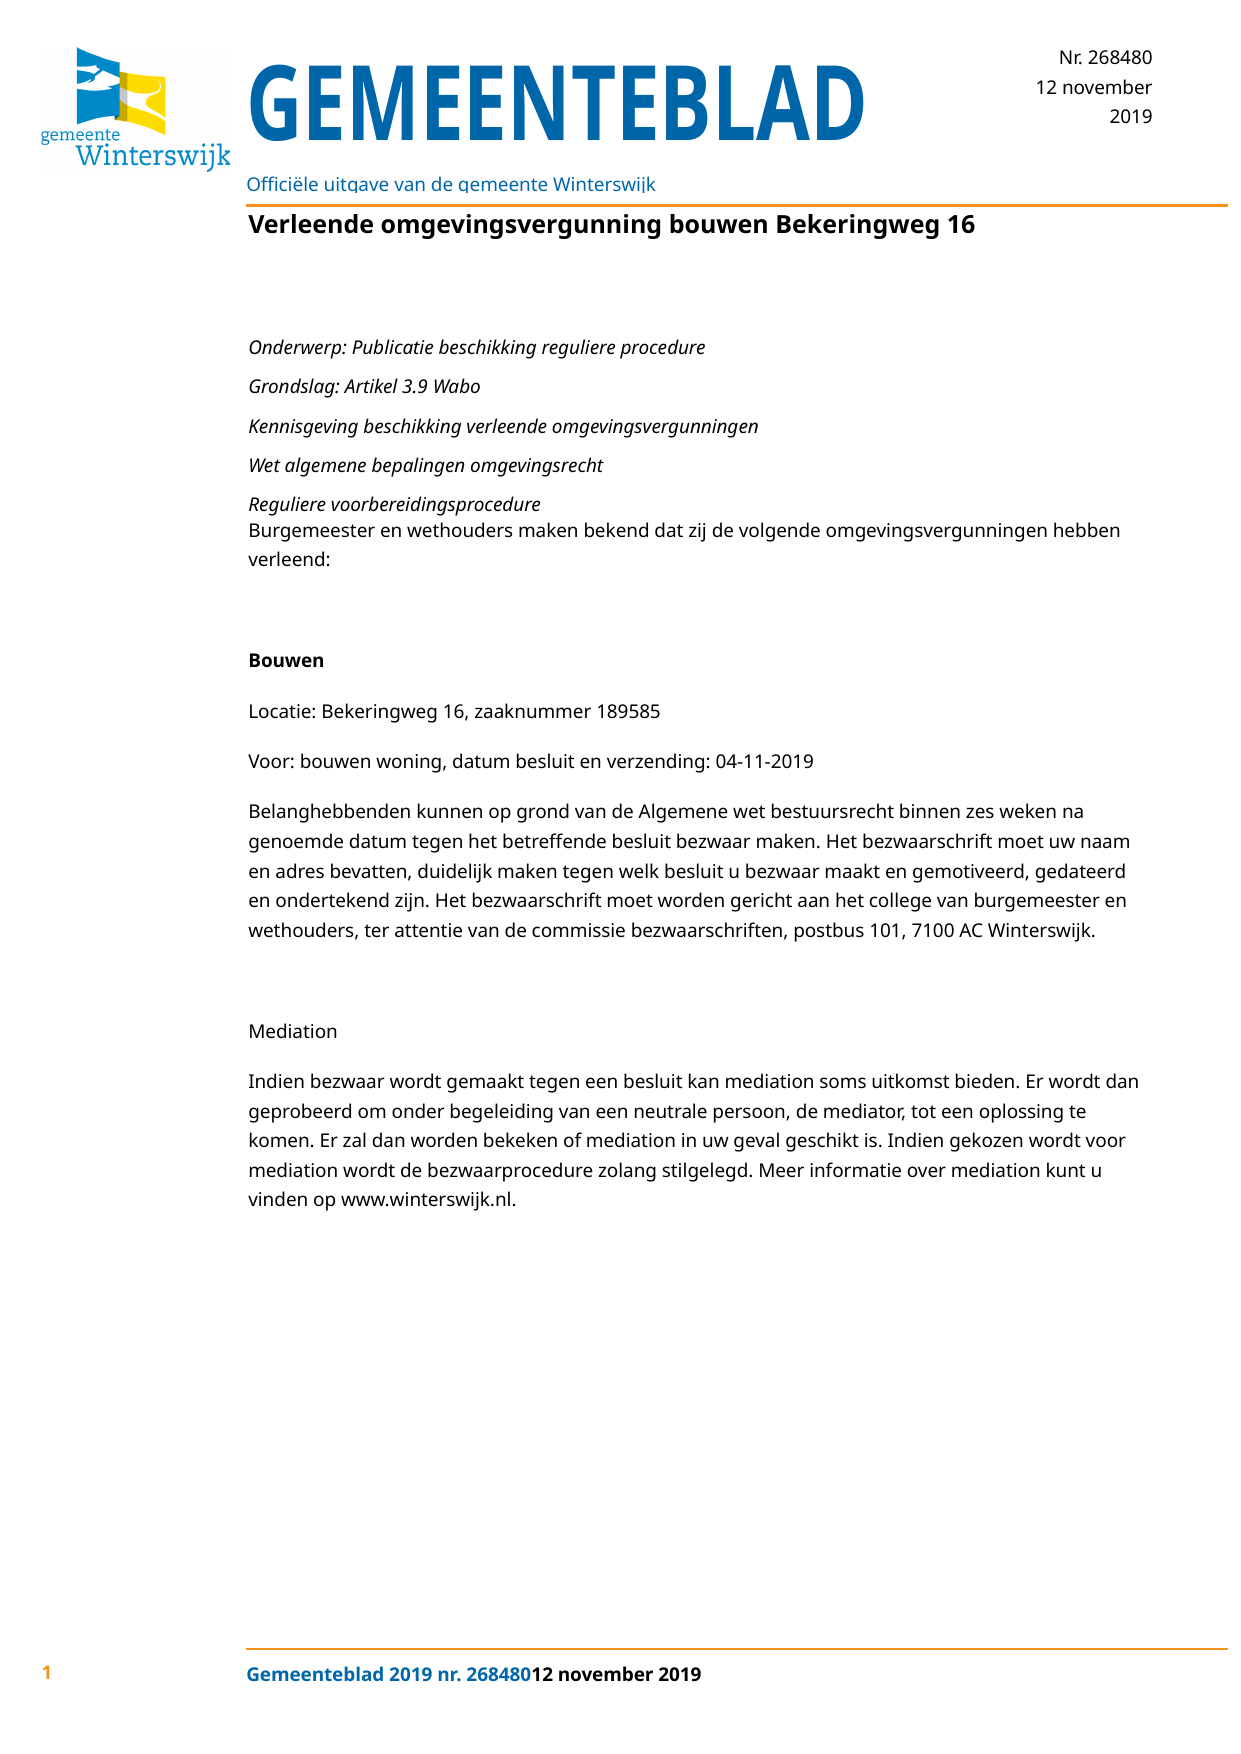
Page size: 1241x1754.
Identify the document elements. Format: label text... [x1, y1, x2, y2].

text Verleende omgevingsvergunning bouwen Bekeringweg 16 [248, 207, 1152, 241]
text Locatie: Bekeringweg 16, zaaknummer 189585 [248, 698, 1152, 724]
text Kennisgeving beschikking verleende omgevingsvergunningen [248, 413, 1152, 438]
text Indien bezwaar wordt gemaakt tegen een besluit kan mediation soms uitkomst bieden. Er wordt dan geprobeerd om onder begeleiding van een neutrale persoon, de mediator, tot een oplossing te komen. Er zal dan worden bekeken of mediation in uw geval geschikt is. Indien gekozen wordt voor mediation wordt de bezwaarprocedure zolang stilgelegd. Meer informatie over mediation kunt u vinden op www.winterswijk.nl. [248, 1068, 1152, 1212]
text Mediation [248, 1018, 1152, 1044]
text Burgemeester en wethouders maken bekend dat zij de volgende omgevingsvergunningen hebben verleend: [248, 517, 1152, 572]
text Grondslag: Artikel 3.9 Wabo [248, 373, 1152, 399]
picture [225, 153, 231, 162]
text Bouwen [248, 647, 1152, 673]
text Wet algemene bepalingen omgevingsrecht [248, 452, 1152, 478]
text Reguliere voorbereidingsprocedure [248, 491, 1152, 517]
text Voor: bouwen woning, datum besluit en verzending: 04-11-2019 [248, 748, 1152, 774]
picture [41, 47, 231, 172]
text Onderwerp: Publicatie beschikking reguliere procedure [248, 334, 1152, 360]
text Belanghebbenden kunnen op grond van de Algemene wet bestuursrecht binnen zes weken na genoemde datum tegen het betreffende besluit bezwaar maken. Het bezwaarschrift moet uw naam en adres bevatten, duidelijk maken tegen welk besluit u bezwaar maakt en gemotiveerd, gedateerd en ondertekend zijn. Het bezwaarschrift moet worden gericht aan het college van burgemeester en wethouders, ter attentie van de commissie bezwaarschriften, postbus 101, 7100 AC Winterswijk. [248, 799, 1152, 943]
